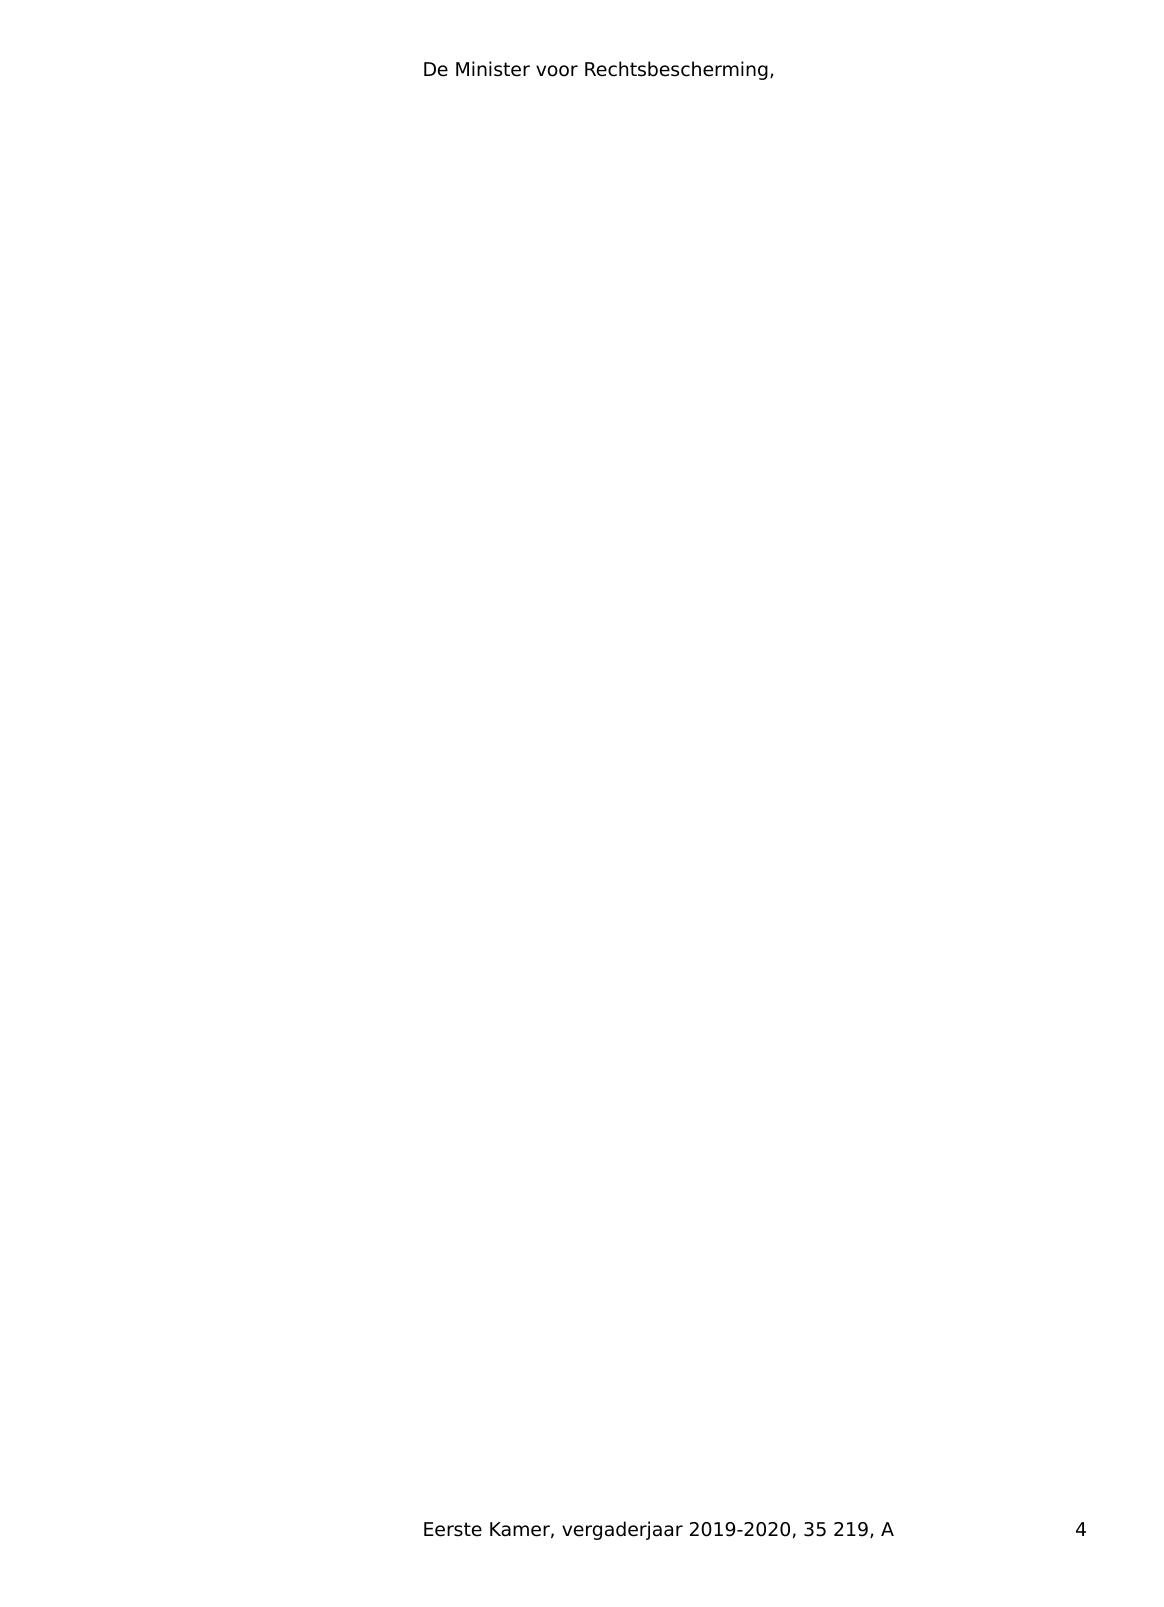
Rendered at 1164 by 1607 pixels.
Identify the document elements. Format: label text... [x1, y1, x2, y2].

text De Minister voor Rechtsbescherming, [422, 59, 1087, 81]
